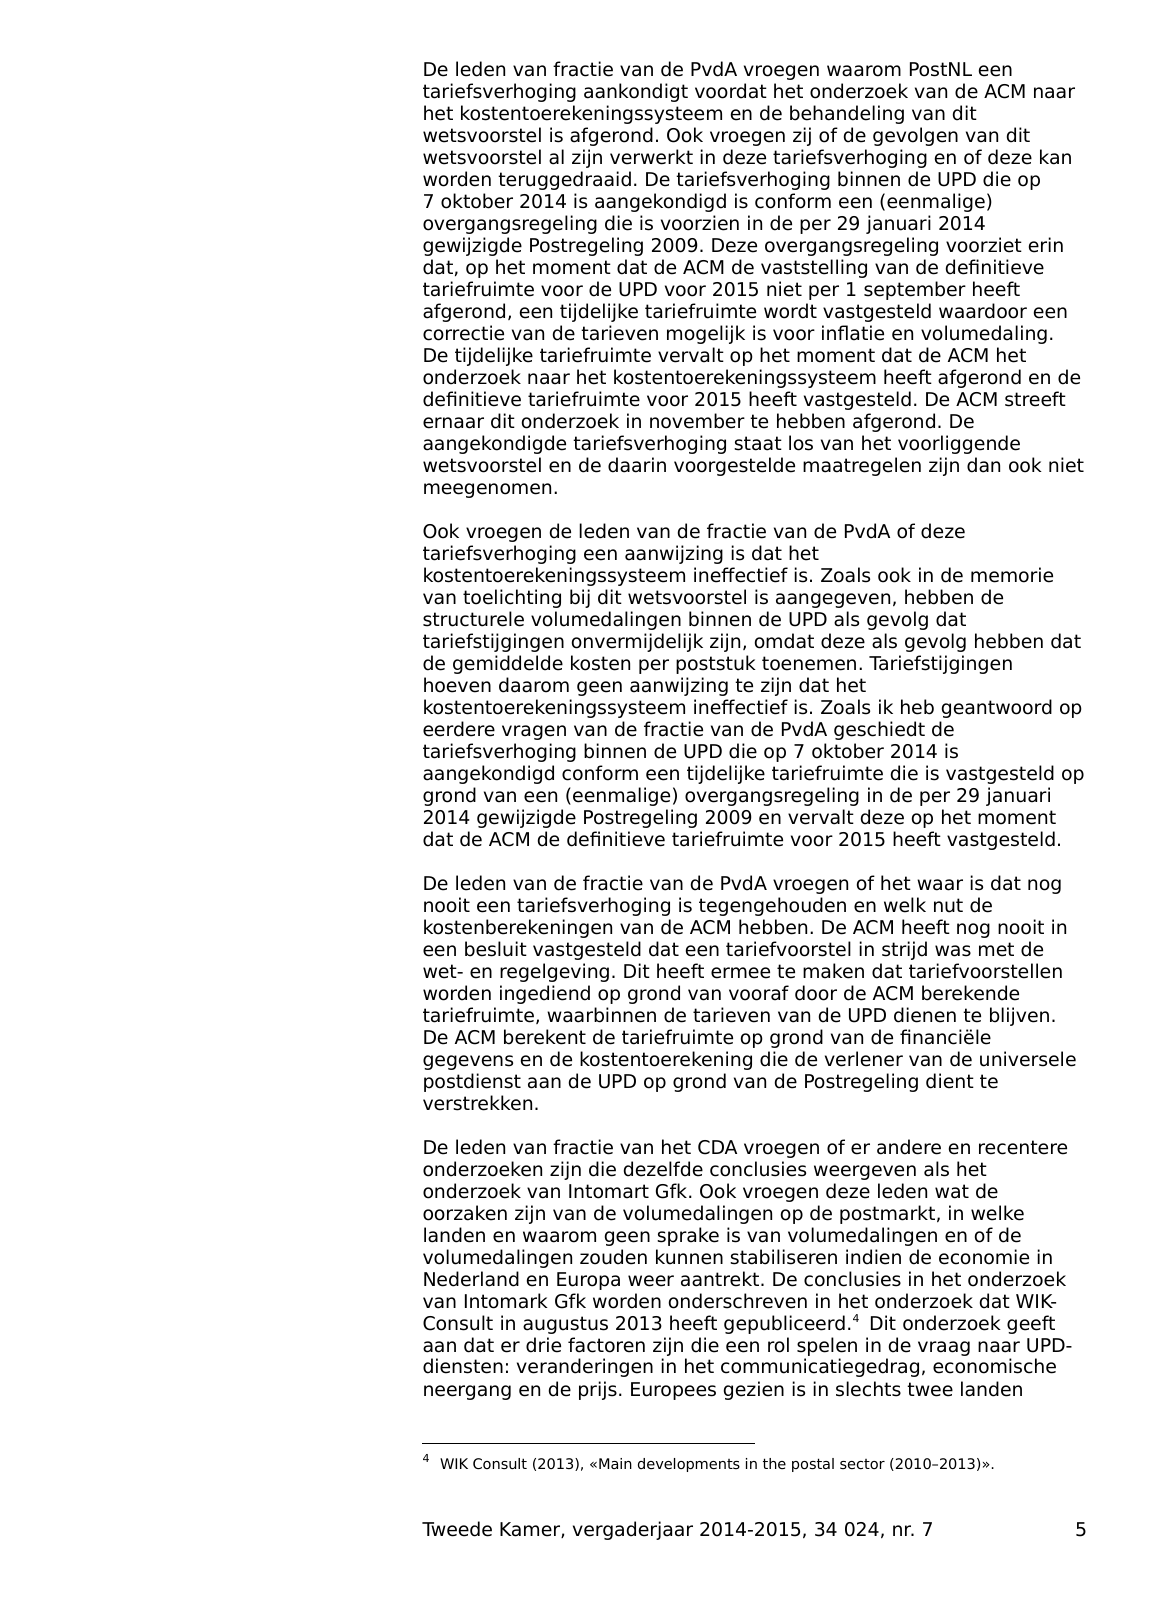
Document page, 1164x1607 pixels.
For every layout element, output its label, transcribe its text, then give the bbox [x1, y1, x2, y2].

text Ook vroegen de leden van de fractie van de PvdA of deze tariefsverhoging een aanwijzing is dat het kostentoerekeningssysteem ineffectief is. Zoals ook in de memorie van toelichting bij dit wetsvoorstel is aangegeven, hebben de structurele volumedalingen binnen de UPD als gevolg dat tariefstijgingen onvermijdelijk zijn, omdat deze als gevolg hebben dat de gemiddelde kosten per poststuk toenemen. Tariefstijgingen hoeven daarom geen aanwijzing te zijn dat het kostentoerekeningssysteem ineffectief is. Zoals ik heb geantwoord op eerdere vragen van de fractie van de PvdA geschiedt de tariefsverhoging binnen de UPD die op 7 oktober 2014 is aangekondigd conform een tijdelijke tariefruimte die is vastgesteld op grond van een (eenmalige) overgangsregeling in de per 29 januari 2014 gewijzigde Postregeling 2009 en vervalt deze op het moment dat de ACM de definitieve tariefruimte voor 2015 heeft vastgesteld. [422, 521, 1087, 851]
text De leden van fractie van het CDA vroegen of er andere en recentere onderzoeken zijn die dezelfde conclusies weergeven als het onderzoek van Intomart Gfk. Ook vroegen deze leden wat de oorzaken zijn van de volumedalingen op de postmarkt, in welke landen en waarom geen sprake is van volumedalingen en of de volumedalingen zouden kunnen stabiliseren indien de economie in Nederland en Europa weer aantrekt. De conclusies in het onderzoek van Intomark Gfk worden onderschreven in het onderzoek dat WIK-Consult in augustus 2013 heeft gepubliceerd. Dit onderzoek geeft aan dat er drie factoren zijn die een rol spelen in de vraag naar UPD-diensten: veranderingen in het communicatiegedrag, economische neergang en de prijs. Europees gezien is in slechts twee landen [422, 1137, 1087, 1400]
text De leden van de fractie van de PvdA vroegen of het waar is dat nog nooit een tariefsverhoging is tegengehouden en welk nut de kostenberekeningen van de ACM hebben. De ACM heeft nog nooit in een besluit vastgesteld dat een tariefvoorstel in strijd was met de wet- en regelgeving. Dit heeft ermee te maken dat tariefvoorstellen worden ingediend op grond van vooraf door de ACM berekende tariefruimte, waarbinnen de tarieven van de UPD dienen te blijven. De ACM berekent de tariefruimte op grond van de financiële gegevens en de kostentoerekening die de verlener van de universele postdienst aan de UPD op grond van de Postregeling dient te verstrekken. [422, 873, 1087, 1114]
text WIK Consult (2013), «Main developments in the postal sector (2010–2013)». [422, 1452, 1087, 1474]
text De leden van fractie van de PvdA vroegen waarom PostNL een tariefsverhoging aankondigt voordat het onderzoek van de ACM naar het kostentoerekeningssysteem en de behandeling van dit wetsvoorstel is afgerond. Ook vroegen zij of de gevolgen van dit wetsvoorstel al zijn verwerkt in deze tariefsverhoging en of deze kan worden teruggedraaid. De tariefsverhoging binnen de UPD die op 7 oktober 2014 is aangekondigd is conform een (eenmalige) overgangsregeling die is voorzien in de per 29 januari 2014 gewijzigde Postregeling 2009. Deze overgangsregeling voorziet erin dat, op het moment dat de ACM de vaststelling van de definitieve tariefruimte voor de UPD voor 2015 niet per 1 september heeft afgerond, een tijdelijke tariefruimte wordt vastgesteld waardoor een correctie van de tarieven mogelijk is voor inflatie en volumedaling. De tijdelijke tariefruimte vervalt op het moment dat de ACM het onderzoek naar het kostentoerekeningssysteem heeft afgerond en de definitieve tariefruimte voor 2015 heeft vastgesteld. De ACM streeft ernaar dit onderzoek in november te hebben afgerond. De aangekondigde tariefsverhoging staat los van het voorliggende wetsvoorstel en de daarin voorgestelde maatregelen zijn dan ook niet meegenomen. [422, 59, 1087, 499]
